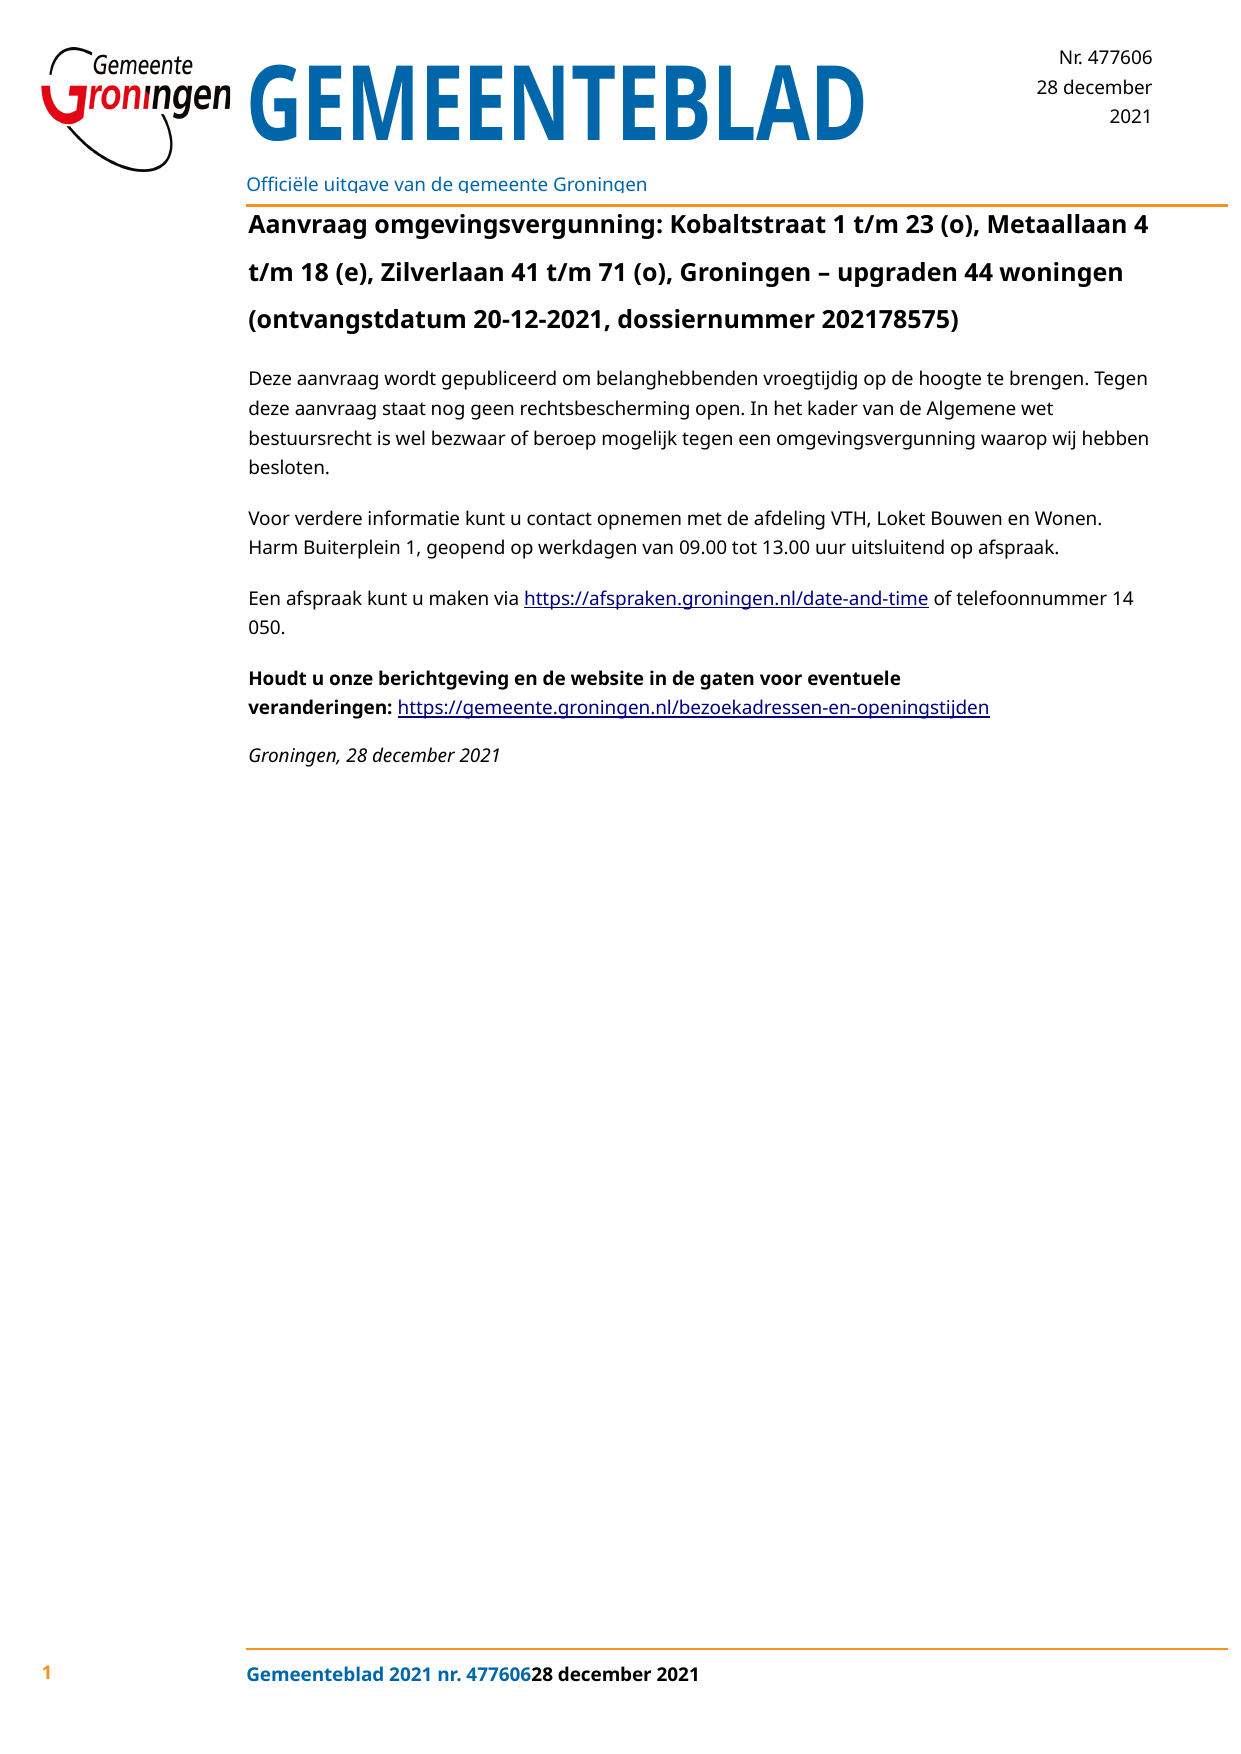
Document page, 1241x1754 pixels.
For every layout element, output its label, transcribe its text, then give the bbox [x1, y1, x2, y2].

text Houdt u onze berichtgeving en de website in de gaten voor eventuele veranderingen: https://gemeente.groningen.nl/bezoekadressen-en-openingstijden [248, 665, 1152, 720]
text Aanvraag omgevingsvergunning: Kobaltstraat 1 t/m 23 (o), Metaallaan 4 t/m 18 (e), Zilverlaan 41 t/m 71 (o), Groningen – upgraden 44 woningen (ontvangstdatum 20-12-2021, dossiernummer 202178575) [248, 207, 1152, 336]
picture [41, 47, 231, 172]
text Voor verdere informatie kunt u contact opnemen met de afdeling VTH, Loket Bouwen en Wonen. Harm Buiterplein 1, geopend op werkdagen van 09.00 tot 13.00 uur uitsluitend op afspraak. [248, 505, 1152, 560]
text Een afspraak kunt u maken via https://afspraken.groningen.nl/date-and-time of telefoonnummer 14 050. [248, 585, 1152, 640]
text Deze aanvraag wordt gepubliceerd om belanghebbenden vroegtijdig op de hoogte te brengen. Tegen deze aanvraag staat nog geen rechtsbescherming open. In het kader van de Algemene wet bestuursrecht is wel bezwaar of beroep mogelijk tegen een omgevingsvergunning waarop wij hebben besloten. [248, 366, 1152, 480]
text Groningen, 28 december 2021 [248, 742, 1152, 768]
